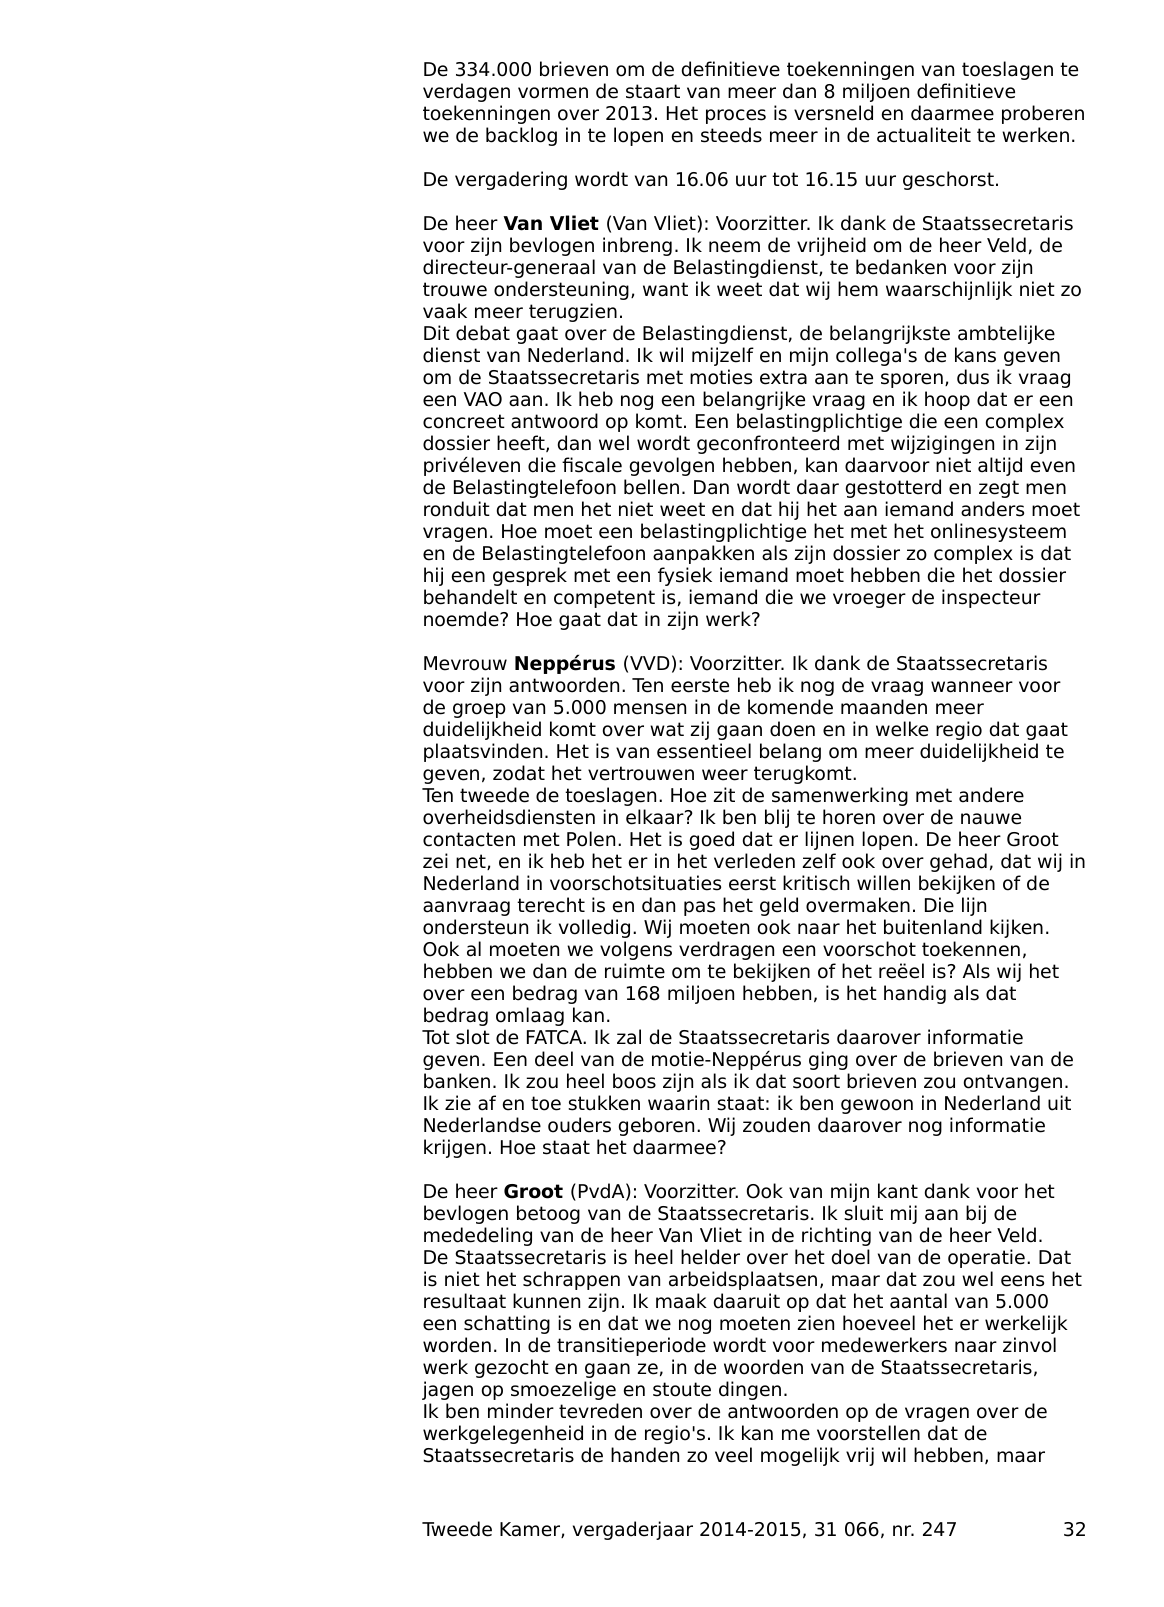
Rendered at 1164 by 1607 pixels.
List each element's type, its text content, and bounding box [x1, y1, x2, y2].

text De Staatssecretaris is heel helder over het doel van de operatie. Dat is niet het schrappen van arbeidsplaatsen, maar dat zou wel eens het resultaat kunnen zijn. Ik maak daaruit op dat het aantal van 5.000 een schatting is en dat we nog moeten zien hoeveel het er werkelijk worden. In de transitieperiode wordt voor medewerkers naar zinvol werk gezocht en gaan ze, in de woorden van de Staatssecretaris, jagen op smoezelige en stoute dingen. [422, 1247, 1087, 1401]
text De heer Van Vliet (Van Vliet): Voorzitter. Ik dank de Staatssecretaris voor zijn bevlogen inbreng. Ik neem de vrijheid om de heer Veld, de directeur-generaal van de Belastingdienst, te bedanken voor zijn trouwe ondersteuning, want ik weet dat wij hem waarschijnlijk niet zo vaak meer terugzien. [422, 213, 1087, 323]
text Mevrouw Neppérus (VVD): Voorzitter. Ik dank de Staatssecretaris voor zijn antwoorden. Ten eerste heb ik nog de vraag wanneer voor de groep van 5.000 mensen in de komende maanden meer duidelijkheid komt over wat zij gaan doen en in welke regio dat gaat plaatsvinden. Het is van essentieel belang om meer duidelijkheid te geven, zodat het vertrouwen weer terugkomt. [422, 653, 1087, 785]
text Dit debat gaat over de Belastingdienst, de belangrijkste ambtelijke dienst van Nederland. Ik wil mijzelf en mijn collega's de kans geven om de Staatssecretaris met moties extra aan te sporen, dus ik vraag een VAO aan. Ik heb nog een belangrijke vraag en ik hoop dat er een concreet antwoord op komt. Een belastingplichtige die een complex dossier heeft, dan wel wordt geconfronteerd met wijzigingen in zijn privéleven die fiscale gevolgen hebben, kan daarvoor niet altijd even de Belastingtelefoon bellen. Dan wordt daar gestotterd en zegt men ronduit dat men het niet weet en dat hij het aan iemand anders moet vragen. Hoe moet een belastingplichtige het met het onlinesysteem en de Belastingtelefoon aanpakken als zijn dossier zo complex is dat hij een gesprek met een fysiek iemand moet hebben die het dossier behandelt en competent is, iemand die we vroeger de inspecteur noemde? Hoe gaat dat in zijn werk? [422, 323, 1087, 631]
text Ten tweede de toeslagen. Hoe zit de samenwerking met andere overheidsdiensten in elkaar? Ik ben blij te horen over de nauwe contacten met Polen. Het is goed dat er lijnen lopen. De heer Groot zei net, en ik heb het er in het verleden zelf ook over gehad, dat wij in Nederland in voorschotsituaties eerst kritisch willen bekijken of de aanvraag terecht is en dan pas het geld overmaken. Die lijn ondersteun ik volledig. Wij moeten ook naar het buitenland kijken. Ook al moeten we volgens verdragen een voorschot toekennen, hebben we dan de ruimte om te bekijken of het reëel is? Als wij het over een bedrag van 168 miljoen hebben, is het handig als dat bedrag omlaag kan. [422, 785, 1087, 1027]
text De 334.000 brieven om de definitieve toekenningen van toeslagen te verdagen vormen de staart van meer dan 8 miljoen definitieve toekenningen over 2013. Het proces is versneld en daarmee proberen we de backlog in te lopen en steeds meer in de actualiteit te werken. [422, 59, 1087, 147]
text De heer Groot (PvdA): Voorzitter. Ook van mijn kant dank voor het bevlogen betoog van de Staatssecretaris. Ik sluit mij aan bij de mededeling van de heer Van Vliet in de richting van de heer Veld. [422, 1181, 1087, 1247]
text Tot slot de FATCA. Ik zal de Staatssecretaris daarover informatie geven. Een deel van de motie-Neppérus ging over de brieven van de banken. Ik zou heel boos zijn als ik dat soort brieven zou ontvangen. Ik zie af en toe stukken waarin staat: ik ben gewoon in Nederland uit Nederlandse ouders geboren. Wij zouden daarover nog informatie krijgen. Hoe staat het daarmee? [422, 1027, 1087, 1159]
text De vergadering wordt van 16.06 uur tot 16.15 uur geschorst. [422, 169, 1087, 191]
text Ik ben minder tevreden over de antwoorden op de vragen over de werkgelegenheid in de regio's. Ik kan me voorstellen dat de Staatssecretaris de handen zo veel mogelijk vrij wil hebben, maar [422, 1401, 1087, 1467]
